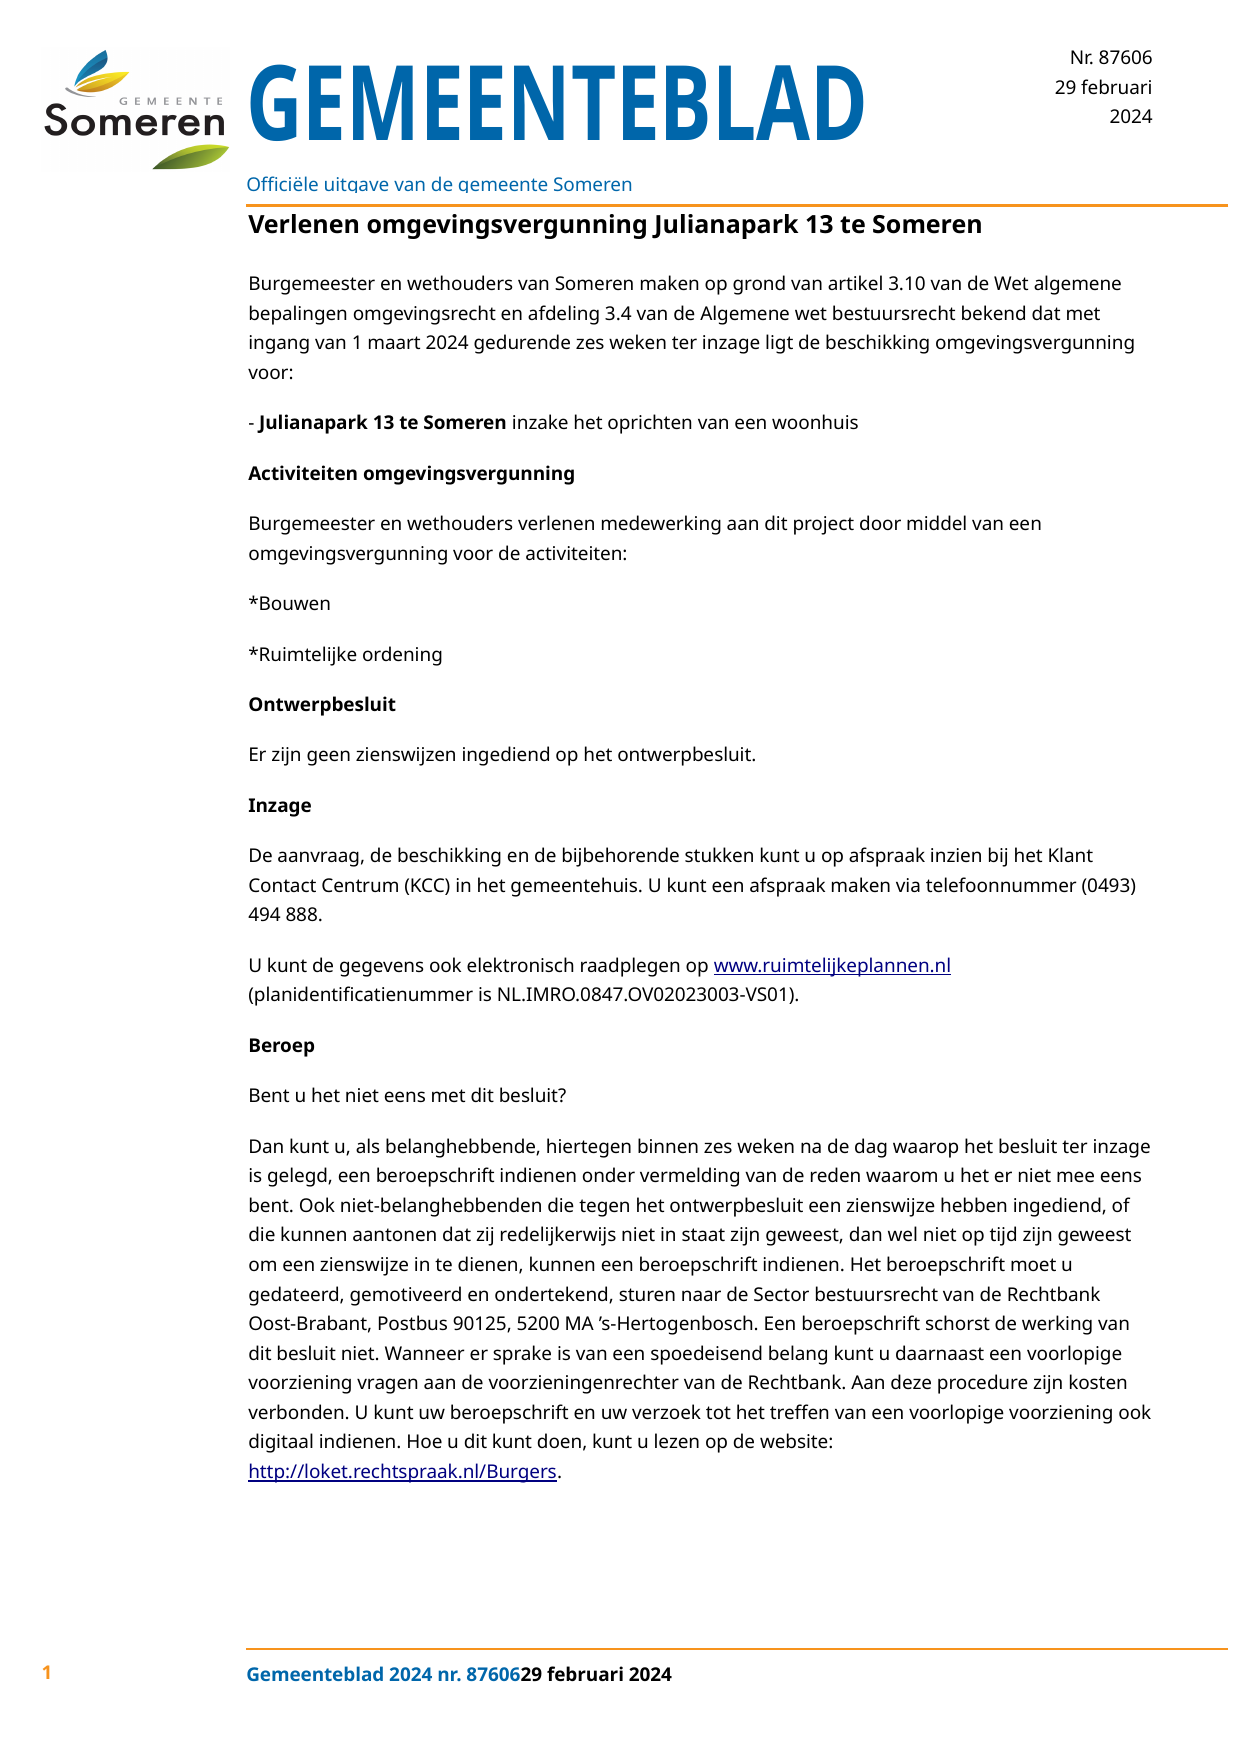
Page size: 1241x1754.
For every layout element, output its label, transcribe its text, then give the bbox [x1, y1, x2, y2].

text Burgemeester en wethouders verlenen medewerking aan dit project door middel van een omgevingsvergunning voor de activiteiten: [248, 510, 1152, 566]
text De aanvraag, de beschikking en de bijbehorende stukken kunt u op afspraak inzien bij het Klant Contact Centrum (KCC) in het gemeentehuis. U kunt een afspraak maken via telefoonnummer (0493) 494 888. [248, 842, 1152, 927]
text Activiteiten omgevingsvergunning [248, 460, 1152, 486]
text Verlenen omgevingsvergunning Julianapark 13 te Someren [248, 207, 1152, 241]
text Er zijn geen zienswijzen ingediend op het ontwerpbesluit. [248, 742, 1152, 767]
text U kunt de gegevens ook elektronisch raadplegen op www.ruimtelijkeplannen.nl (planidentificatienummer is NL.IMRO.0847.OV02023003-VS01). [248, 952, 1152, 1007]
text Bent u het niet eens met dit besluit? [248, 1082, 1152, 1108]
text Burgemeester en wethouders van Someren maken op grond van artikel 3.10 van de Wet algemene bepalingen omgevingsrecht en afdeling 3.4 van de Algemene wet bestuursrecht bekend dat met ingang van 1 maart 2024 gedurende zes weken ter inzage ligt de beschikking omgevingsvergunning voor: [248, 270, 1152, 385]
text Ontwerpbesluit [248, 691, 1152, 717]
text Inzage [248, 792, 1152, 818]
text *Ruimtelijke ordening [248, 641, 1152, 666]
picture [41, 47, 231, 172]
text - Julianapark 13 te Someren inzake het oprichten van een woonhuis [248, 409, 1152, 435]
text Dan kunt u, als belanghebbende, hiertegen binnen zes weken na de dag waarop het besluit ter inzage is gelegd, een beroepschrift indienen onder vermelding van de reden waarom u het er niet mee eens bent. Ook niet-belanghebbenden die tegen het ontwerpbesluit een zienswijze hebben ingediend, of die kunnen aantonen dat zij redelijkerwijs niet in staat zijn geweest, dan wel niet op tijd zijn geweest om een zienswijze in te dienen, kunnen een beroepschrift indienen. Het beroepschrift moet u gedateerd, gemotiveerd en ondertekend, sturen naar de Sector bestuursrecht van de Rechtbank Oost-Brabant, Postbus 90125, 5200 MA ’s-Hertogenbosch. Een beroepschrift schorst de werking van dit besluit niet. Wanneer er sprake is van een spoedeisend belang kunt u daarnaast een voorlopige voorziening vragen aan de voorzieningenrechter van de Rechtbank. Aan deze procedure zijn kosten verbonden. U kunt uw beroepschrift en uw verzoek tot het treffen van een voorlopige voorziening ook digitaal indienen. Hoe u dit kunt doen, kunt u lezen op de website: http://loket.rechtspraak.nl/Burgers. [248, 1133, 1152, 1484]
text Beroep [248, 1032, 1152, 1058]
text *Bouwen [248, 590, 1152, 616]
